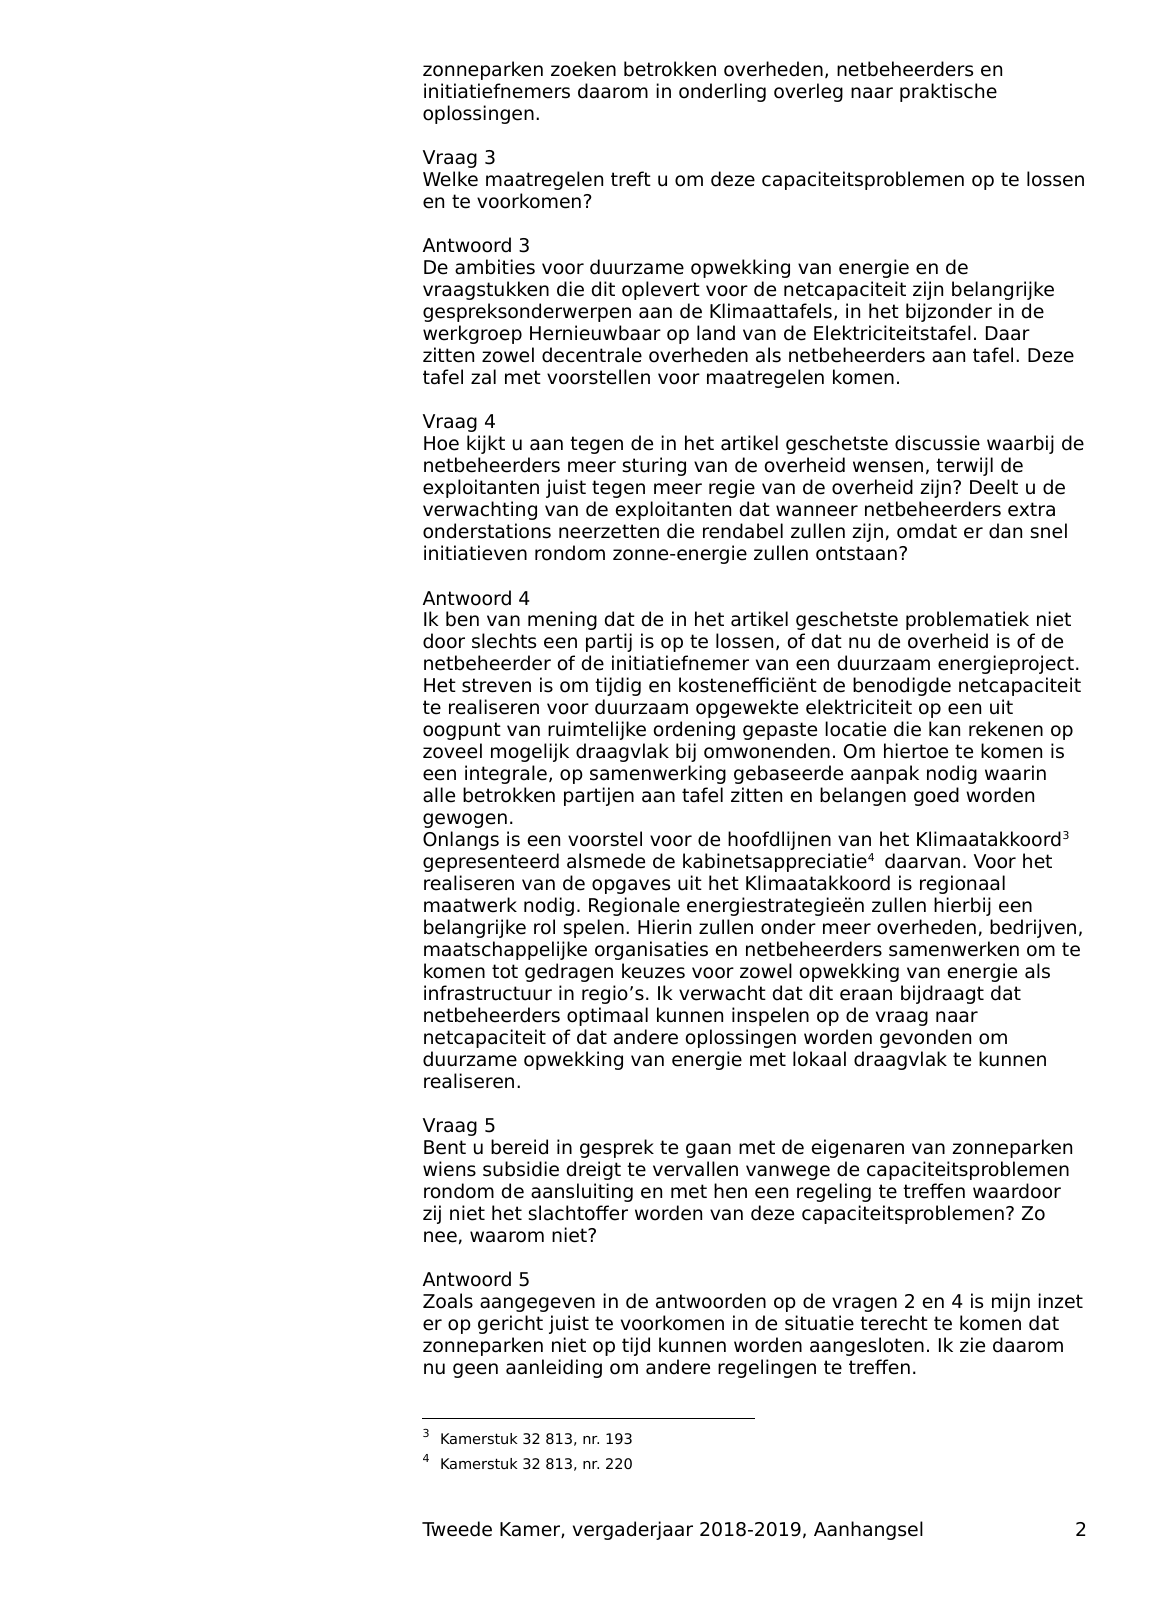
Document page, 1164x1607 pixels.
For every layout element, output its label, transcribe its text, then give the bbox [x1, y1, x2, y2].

text zonneparken zoeken betrokken overheden, netbeheerders en initiatiefnemers daarom in onderling overleg naar praktische oplossingen. [422, 59, 1087, 125]
text Kamerstuk 32 813, nr. 220 [422, 1452, 1087, 1474]
text Vraag 3 [422, 147, 1087, 169]
text Welke maatregelen treft u om deze capaciteitsproblemen op te lossen en te voorkomen? [422, 169, 1087, 213]
text Antwoord 4 [422, 587, 1087, 609]
text Onlangs is een voorstel voor de hoofdlijnen van het Klimaatakkoord gepresenteerd alsmede de kabinetsappreciatie daarvan. Voor het realiseren van de opgaves uit het Klimaatakkoord is regionaal maatwerk nodig. Regionale energiestrategieën zullen hierbij een belangrijke rol spelen. Hierin zullen onder meer overheden, bedrijven, maatschappelijke organisaties en netbeheerders samenwerken om te komen tot gedragen keuzes voor zowel opwekking van energie als infrastructuur in regio’s. Ik verwacht dat dit eraan bijdraagt dat netbeheerders optimaal kunnen inspelen op de vraag naar netcapaciteit of dat andere oplossingen worden gevonden om duurzame opwekking van energie met lokaal draagvlak te kunnen realiseren. [422, 829, 1087, 1093]
text Antwoord 5 [422, 1269, 1087, 1291]
text Zoals aangegeven in de antwoorden op de vragen 2 en 4 is mijn inzet er op gericht juist te voorkomen in de situatie terecht te komen dat zonneparken niet op tijd kunnen worden aangesloten. Ik zie daarom nu geen aanleiding om andere regelingen te treffen. [422, 1291, 1087, 1379]
text Ik ben van mening dat de in het artikel geschetste problematiek niet door slechts een partij is op te lossen, of dat nu de overheid is of de netbeheerder of de initiatiefnemer van een duurzaam energieproject. Het streven is om tijdig en kostenefficiënt de benodigde netcapaciteit te realiseren voor duurzaam opgewekte elektriciteit op een uit oogpunt van ruimtelijke ordening gepaste locatie die kan rekenen op zoveel mogelijk draagvlak bij omwonenden. Om hiertoe te komen is een integrale, op samenwerking gebaseerde aanpak nodig waarin alle betrokken partijen aan tafel zitten en belangen goed worden gewogen. [422, 609, 1087, 829]
text Hoe kijkt u aan tegen de in het artikel geschetste discussie waarbij de netbeheerders meer sturing van de overheid wensen, terwijl de exploitanten juist tegen meer regie van de overheid zijn? Deelt u de verwachting van de exploitanten dat wanneer netbeheerders extra onderstations neerzetten die rendabel zullen zijn, omdat er dan snel initiatieven rondom zonne-energie zullen ontstaan? [422, 433, 1087, 565]
text Vraag 5 [422, 1115, 1087, 1137]
text Kamerstuk 32 813, nr. 193 [422, 1427, 1087, 1449]
text De ambities voor duurzame opwekking van energie en de vraagstukken die dit oplevert voor de netcapaciteit zijn belangrijke gespreksonderwerpen aan de Klimaattafels, in het bijzonder in de werkgroep Hernieuwbaar op land van de Elektriciteitstafel. Daar zitten zowel decentrale overheden als netbeheerders aan tafel. Deze tafel zal met voorstellen voor maatregelen komen. [422, 257, 1087, 389]
text Antwoord 3 [422, 235, 1087, 257]
text Bent u bereid in gesprek te gaan met de eigenaren van zonneparken wiens subsidie dreigt te vervallen vanwege de capaciteitsproblemen rondom de aansluiting en met hen een regeling te treffen waardoor zij niet het slachtoffer worden van deze capaciteitsproblemen? Zo nee, waarom niet? [422, 1137, 1087, 1247]
text Vraag 4 [422, 411, 1087, 433]
